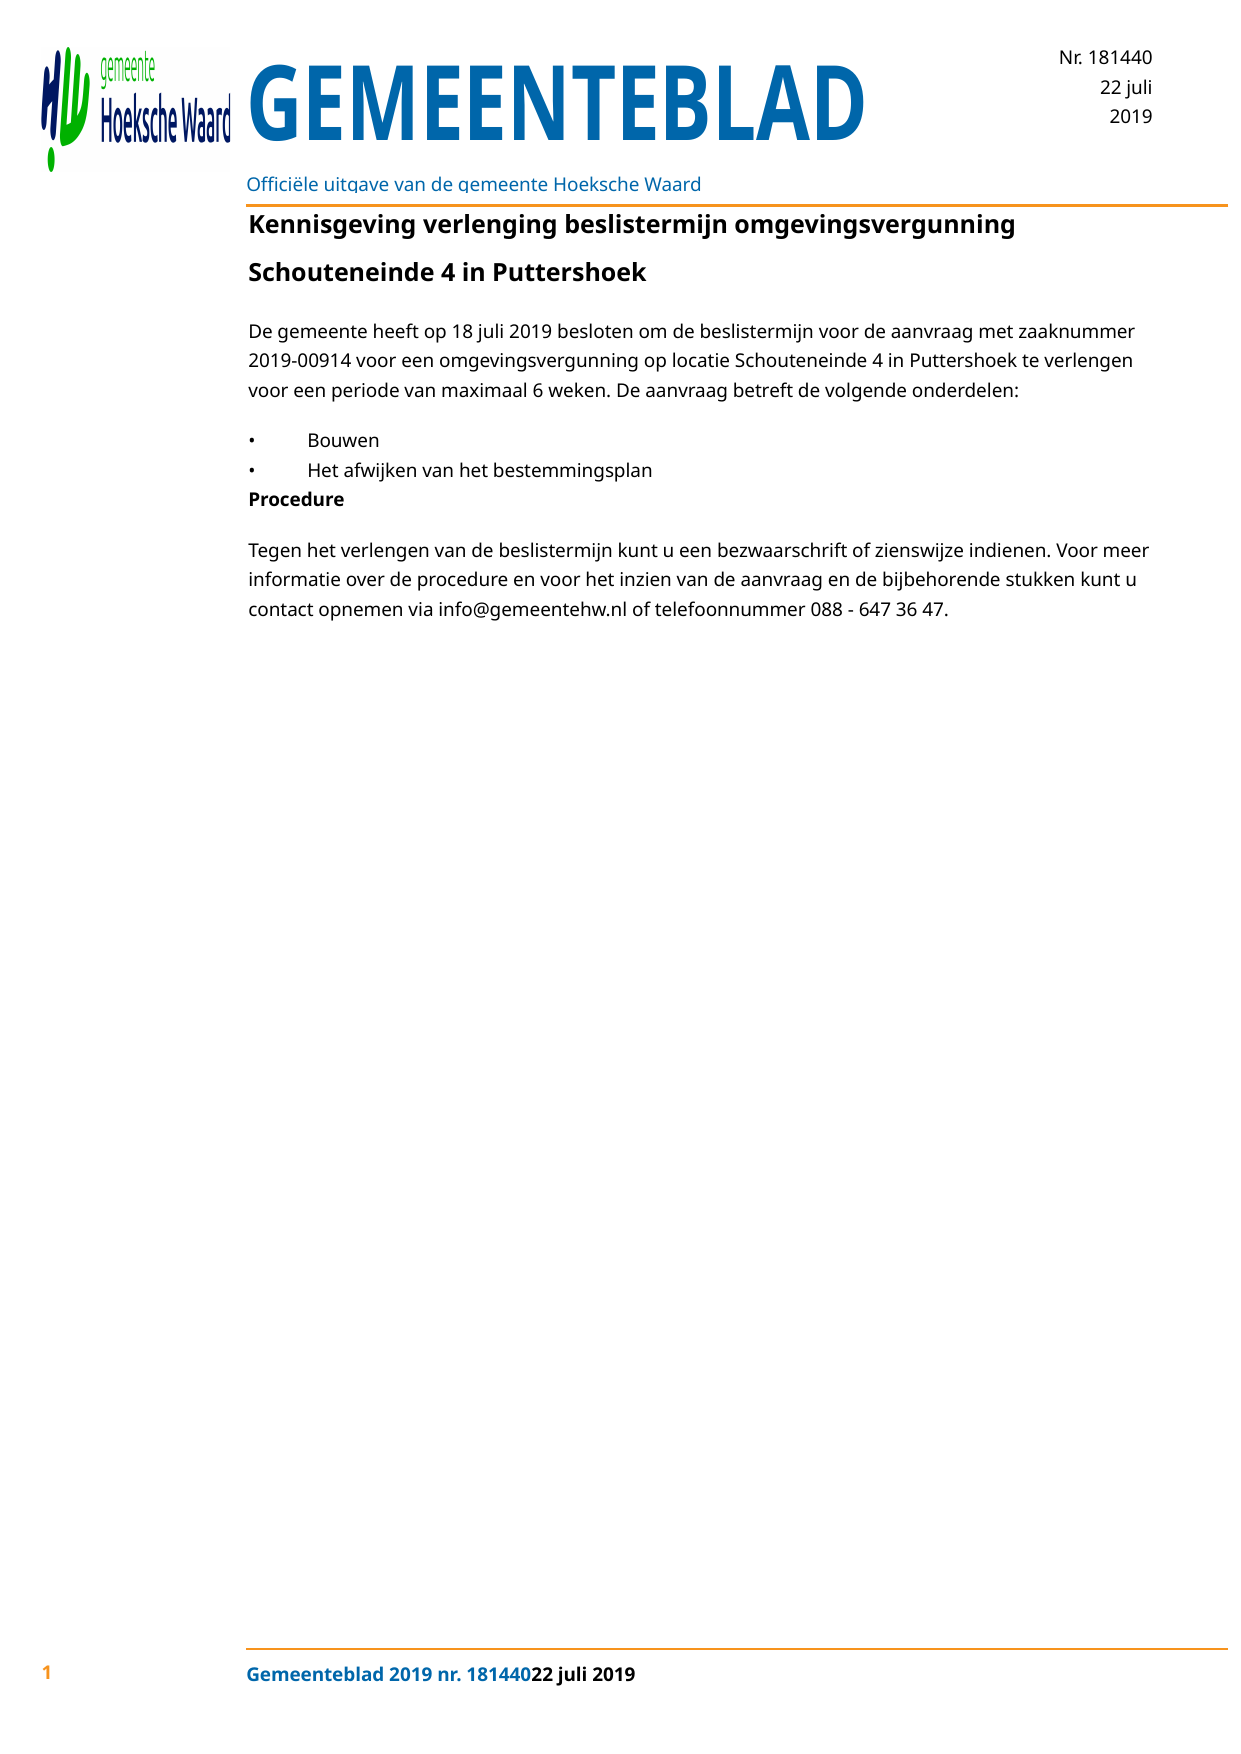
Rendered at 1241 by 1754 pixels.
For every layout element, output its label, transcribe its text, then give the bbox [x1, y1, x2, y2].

picture [41, 47, 231, 172]
text Kennisgeving verlenging beslistermijn omgevingsvergunning Schouteneinde 4 in Puttershoek [248, 207, 1152, 288]
list Bouwen [248, 427, 1152, 453]
text Tegen het verlengen van de beslistermijn kunt u een bezwaarschrift of zienswijze indienen. Voor meer informatie over de procedure en voor het inzien van de aanvraag en de bijbehorende stukken kunt u contact opnemen via info@gemeentehw.nl of telefoonnummer 088 - 647 36 47. [248, 537, 1152, 622]
text Procedure [248, 487, 1152, 512]
list Het afwijken van het bestemmingsplan [248, 457, 1152, 483]
text De gemeente heeft op 18 juli 2019 besloten om de beslistermijn voor de aanvraag met zaaknummer 2019-00914 voor een omgevingsvergunning op locatie Schouteneinde 4 in Puttershoek te verlengen voor een periode van maximaal 6 weken. De aanvraag betreft de volgende onderdelen: [248, 318, 1152, 403]
